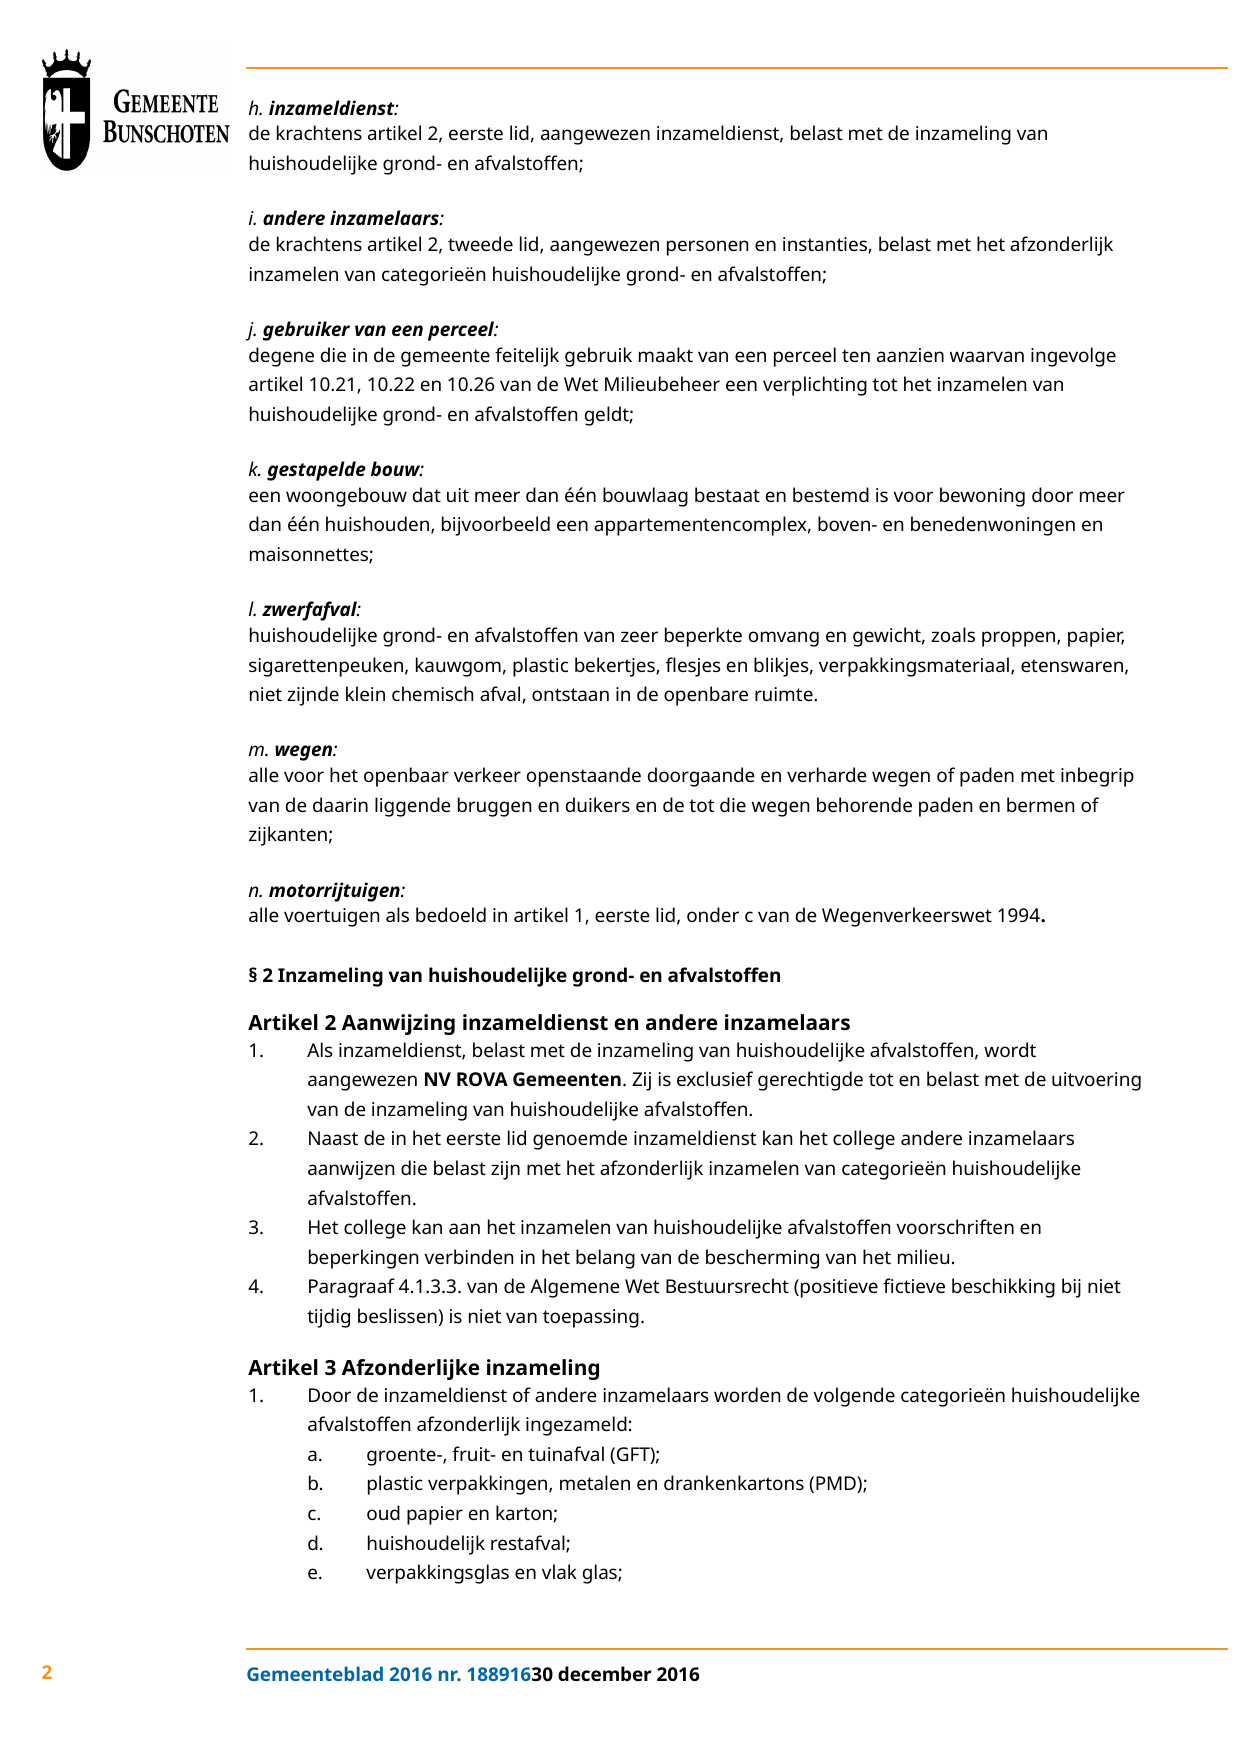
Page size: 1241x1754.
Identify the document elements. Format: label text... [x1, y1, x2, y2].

text alle voertuigen als bedoeld in artikel 1, eerste lid, onder c van de Wegenverkeerswet 1994. [248, 903, 1152, 928]
text de krachtens artikel 2, tweede lid, aangewezen personen en instanties, belast met het afzonderlijk inzamelen van categorieën huishoudelijke grond- en afvalstoffen; [248, 231, 1152, 286]
text Artikel 2 Aanwijzing inzameldienst en andere inzamelaars [248, 1008, 1152, 1037]
text m. wegen: [248, 737, 1152, 762]
list Door de inzameldienst of andere inzamelaars worden de volgende categorieën huishoudelijke afvalstoffen afzonderlijk ingezameld: [248, 1382, 1152, 1437]
text l. zwerfafval: [248, 596, 1152, 622]
text § 2 Inzameling van huishoudelijke grond- en afvalstoffen [248, 962, 1152, 987]
text degene die in de gemeente feitelijk gebruik maakt van een perceel ten aanzien waarvan ingevolge artikel 10.21, 10.22 en 10.26 van de Wet Milieubeheer een verplichting tot het inzamelen van huishoudelijke grond- en afvalstoffen geldt; [248, 342, 1152, 427]
text Artikel 3 Afzonderlijke inzameling [248, 1353, 1152, 1382]
text huishoudelijke grond- en afvalstoffen van zeer beperkte omvang en gewicht, zoals proppen, papier, sigarettenpeuken, kauwgom, plastic bekertjes, flesjes en blikjes, verpakkingsmateriaal, etenswaren, niet zijnde klein chemisch afval, ontstaan in de openbare ruimte. [248, 622, 1152, 707]
text alle voor het openbaar verkeer openstaande doorgaande en verharde wegen of paden met inbegrip van de daarin liggende bruggen en duikers en de tot die wegen behorende paden en bermen of zijkanten; [248, 762, 1152, 847]
text i. andere inzamelaars: [248, 205, 1152, 231]
text n. motorrijtuigen: [248, 877, 1152, 903]
text een woongebouw dat uit meer dan één bouwlaag bestaat en bestemd is voor bewoning door meer dan één huishouden, bijvoorbeeld een appartementencomplex, boven- en benedenwoningen en maisonnettes; [248, 482, 1152, 567]
text k. gestapelde bouw: [248, 456, 1152, 482]
list plastic verpakkingen, metalen en drankenkartons (PMD); [307, 1471, 1152, 1496]
picture [41, 47, 231, 172]
text j. gebruiker van een perceel: [248, 316, 1152, 342]
list Paragraaf 4.1.3.3. van de Algemene Wet Bestuursrecht (positieve fictieve beschikking bij niet tijdig beslissen) is niet van toepassing. [248, 1273, 1152, 1329]
list huishoudelijk restafval; [307, 1530, 1152, 1556]
list Het college kan aan het inzamelen van huishoudelijke afvalstoffen voorschriften en beperkingen verbinden in het belang van de bescherming van het milieu. [248, 1214, 1152, 1269]
list Als inzameldienst, belast met de inzameling van huishoudelijke afvalstoffen, wordt aangewezen NV ROVA Gemeenten. Zij is exclusief gerechtigde tot en belast met de uitvoering van de inzameling van huishoudelijke afvalstoffen. [248, 1037, 1152, 1122]
list oud papier en karton; [307, 1500, 1152, 1526]
text h. inzameldienst: [248, 95, 1152, 121]
list groente-, fruit- en tuinafval (GFT); [307, 1441, 1152, 1467]
text de krachtens artikel 2, eerste lid, aangewezen inzameldienst, belast met de inzameling van huishoudelijke grond- en afvalstoffen; [248, 121, 1152, 176]
list Naast de in het eerste lid genoemde inzameldienst kan het college andere inzamelaars aanwijzen die belast zijn met het afzonderlijk inzamelen van categorieën huishoudelijke afvalstoffen. [248, 1126, 1152, 1210]
list verpakkingsglas en vlak glas; [307, 1559, 1152, 1585]
